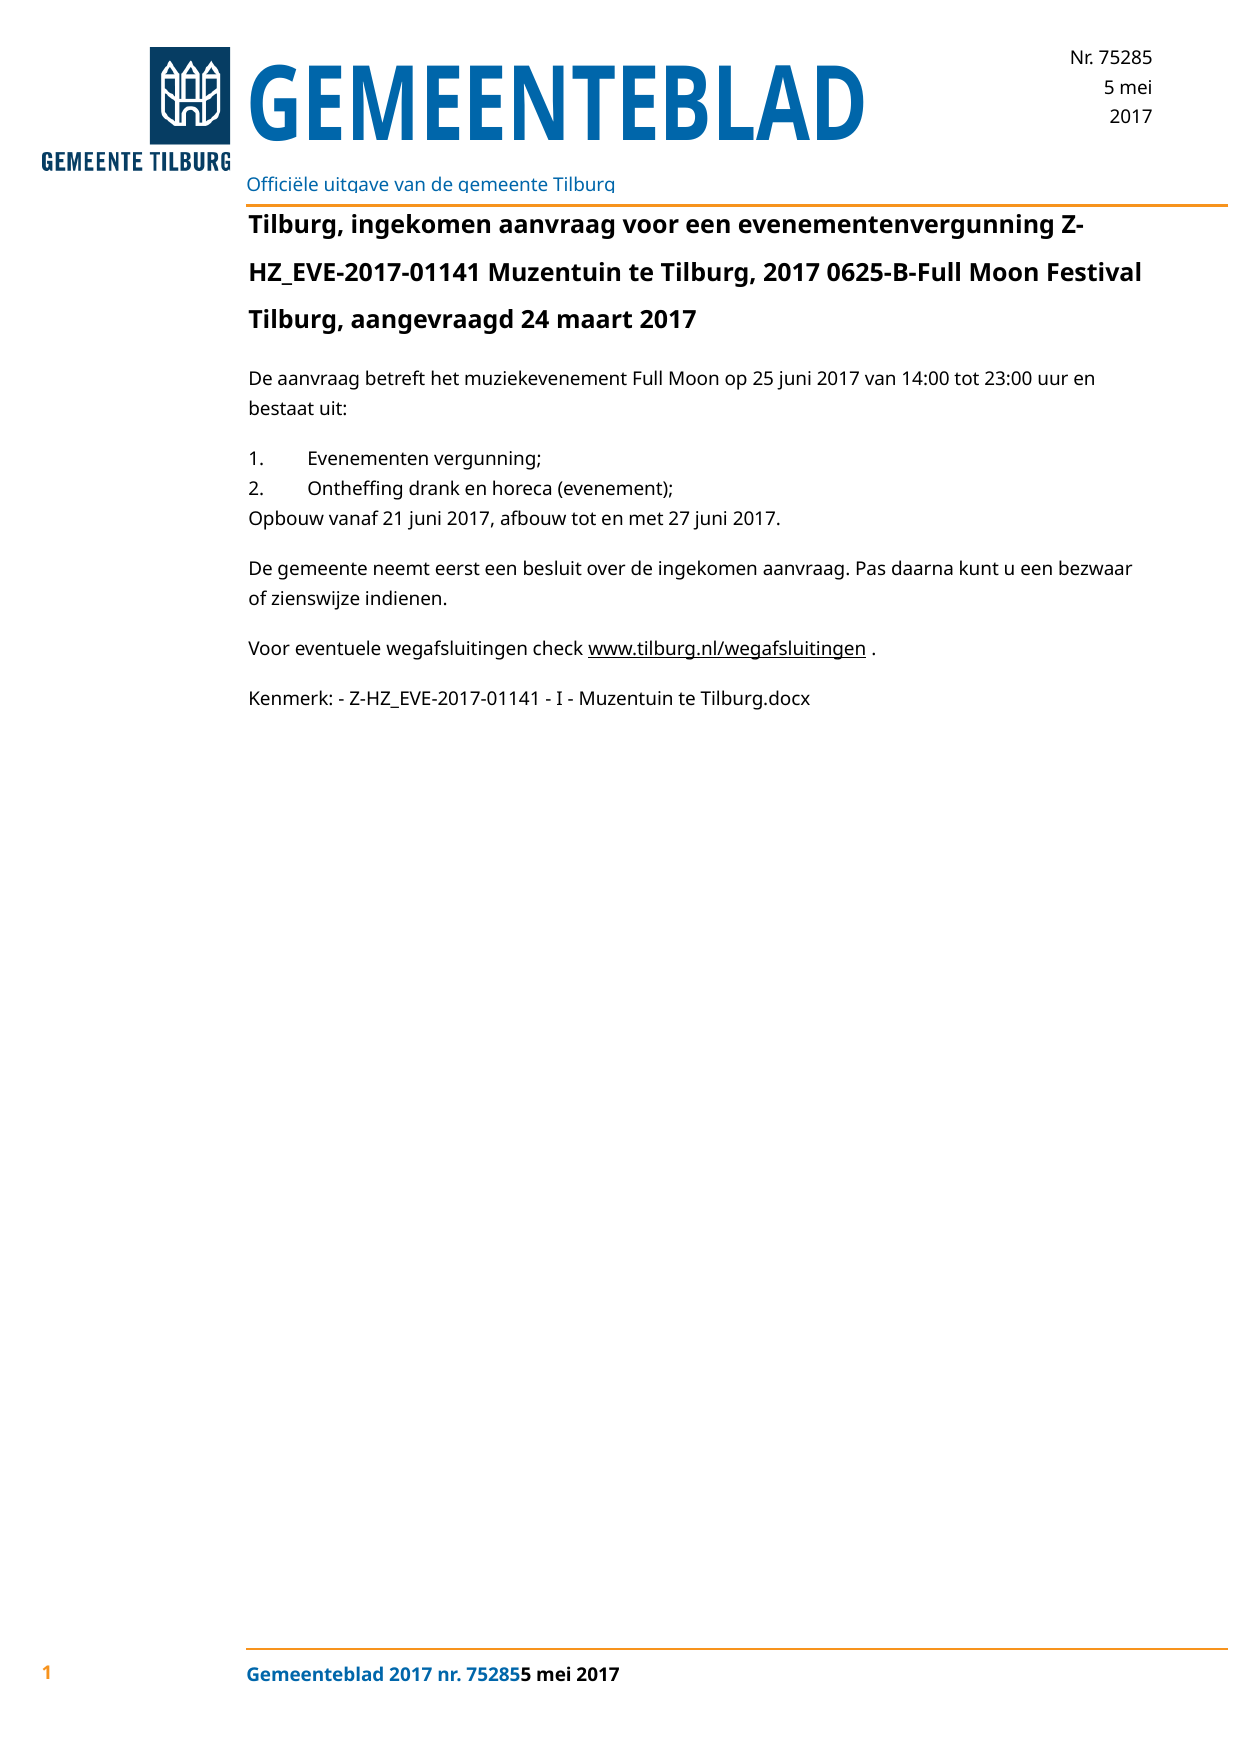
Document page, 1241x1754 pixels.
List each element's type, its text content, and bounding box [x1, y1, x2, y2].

list Evenementen vergunning; [248, 446, 1152, 471]
text De aanvraag betreft het muziekevenement Full Moon op 25 juni 2017 van 14:00 tot 23:00 uur en bestaat uit: [248, 366, 1152, 421]
text Opbouw vanaf 21 juni 2017, afbouw tot en met 27 juni 2017. [248, 505, 1152, 530]
text Kenmerk: - Z-HZ_EVE-2017-01141 - I - Muzentuin te Tilburg.docx [248, 686, 1152, 711]
text De gemeente neemt eerst een besluit over de ingekomen aanvraag. Pas daarna kunt u een bezwaar of zienswijze indienen. [248, 555, 1152, 610]
text Tilburg, ingekomen aanvraag voor een evenementenvergunning Z-HZ_EVE-2017-01141 Muzentuin te Tilburg, 2017 0625-B-Full Moon Festival Tilburg, aangevraagd 24 maart 2017 [248, 207, 1152, 336]
list Ontheffing drank en horeca (evenement); [248, 475, 1152, 501]
picture [41, 47, 231, 172]
text Voor eventuele wegafsluitingen check www.tilburg.nl/wegafsluitingen . [248, 635, 1152, 661]
